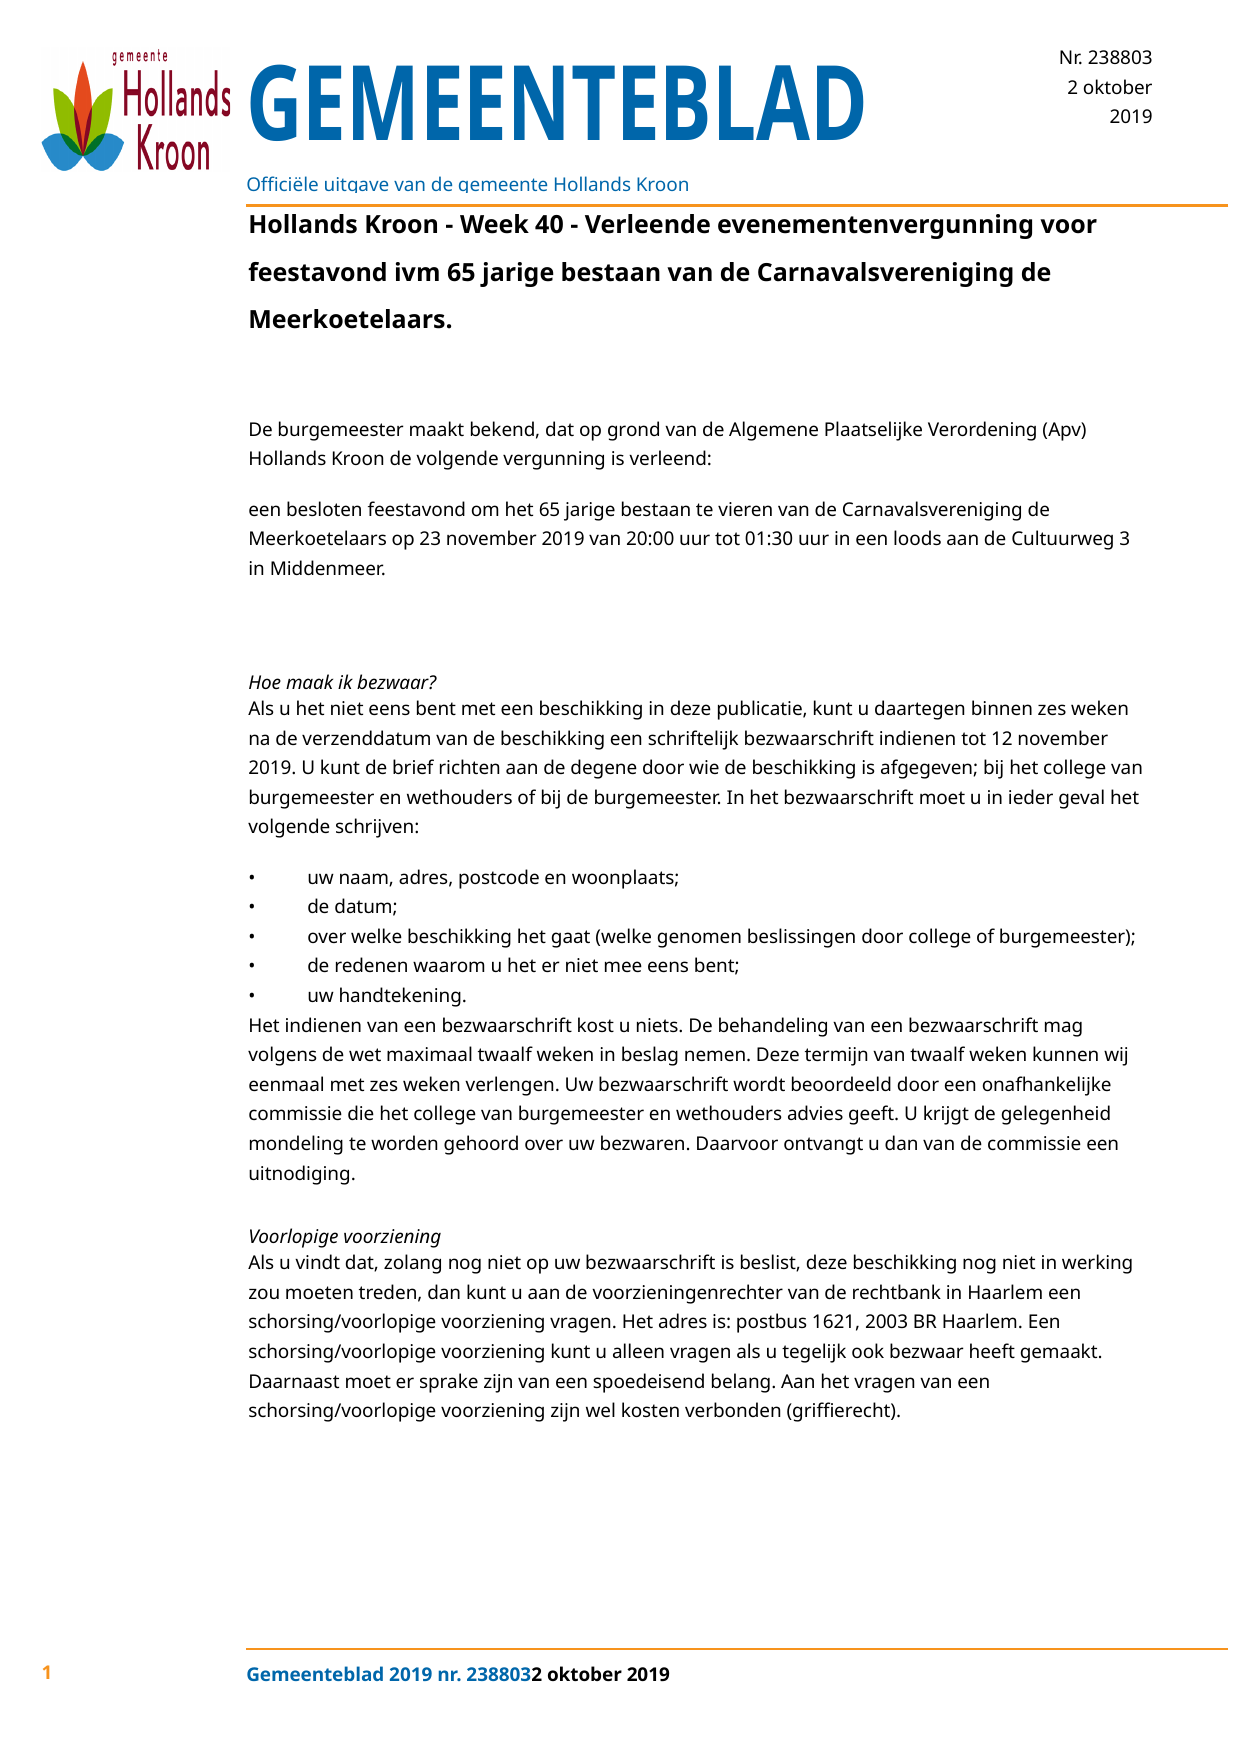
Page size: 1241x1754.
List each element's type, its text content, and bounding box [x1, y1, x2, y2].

list de datum; [248, 893, 1152, 919]
text Het indienen van een bezwaarschrift kost u niets. De behandeling van een bezwaarschrift mag volgens de wet maximaal twaalf weken in beslag nemen. Deze termijn van twaalf weken kunnen wij eenmaal met zes weken verlengen. Uw bezwaarschrift wordt beoordeeld door een onafhankelijke commissie die het college van burgemeester en wethouders advies geeft. U krijgt de gelegenheid mondeling te worden gehoord over uw bezwaren. Daarvoor ontvangt u dan van de commissie een uitnodiging. [248, 1012, 1152, 1186]
list uw handtekening. [248, 982, 1152, 1008]
text Hoe maak ik bezwaar? [248, 669, 1152, 695]
text Hollands Kroon - Week 40 - Verleende evenementenvergunning voor feestavond ivm 65 jarige bestaan van de Carnavalsvereniging de Meerkoetelaars. [248, 207, 1152, 336]
text Als u het niet eens bent met een beschikking in deze publicatie, kunt u daartegen binnen zes weken na de verzenddatum van de beschikking een schriftelijk bezwaarschrift indienen tot 12 november 2019. U kunt de brief richten aan de degene door wie de beschikking is afgegeven; bij het college van burgemeester en wethouders of bij de burgemeester. In het bezwaarschrift moet u in ieder geval het volgende schrijven: [248, 695, 1152, 839]
list over welke beschikking het gaat (welke genomen beslissingen door college of burgemeester); [248, 923, 1152, 949]
text Als u vindt dat, zolang nog niet op uw bezwaarschrift is beslist, deze beschikking nog niet in werking zou moeten treden, dan kunt u aan de voorzieningenrechter van de rechtbank in Haarlem een schorsing/voorlopige voorziening vragen. Het adres is: postbus 1621, 2003 BR Haarlem. Een schorsing/voorlopige voorziening kunt u alleen vragen als u tegelijk ook bezwaar heeft gemaakt. Daarnaast moet er sprake zijn van een spoedeisend belang. Aan het vragen van een schorsing/voorlopige voorziening zijn wel kosten verbonden (griffierecht). [248, 1249, 1152, 1423]
list uw naam, adres, postcode en woonplaats; [248, 864, 1152, 890]
list de redenen waarom u het er niet mee eens bent; [248, 953, 1152, 978]
text Voorlopige voorziening [248, 1224, 1152, 1249]
text een besloten feestavond om het 65 jarige bestaan te vieren van de Carnavalsvereniging de Meerkoetelaars op 23 november 2019 van 20:00 uur tot 01:30 uur in een loods aan de Cultuurweg 3 in Middenmeer. [248, 496, 1152, 581]
picture [41, 47, 231, 172]
text De burgemeester maakt bekend, dat op grond van de Algemene Plaatselijke Verordening (Apv) Hollands Kroon de volgende vergunning is verleend: [248, 416, 1152, 471]
